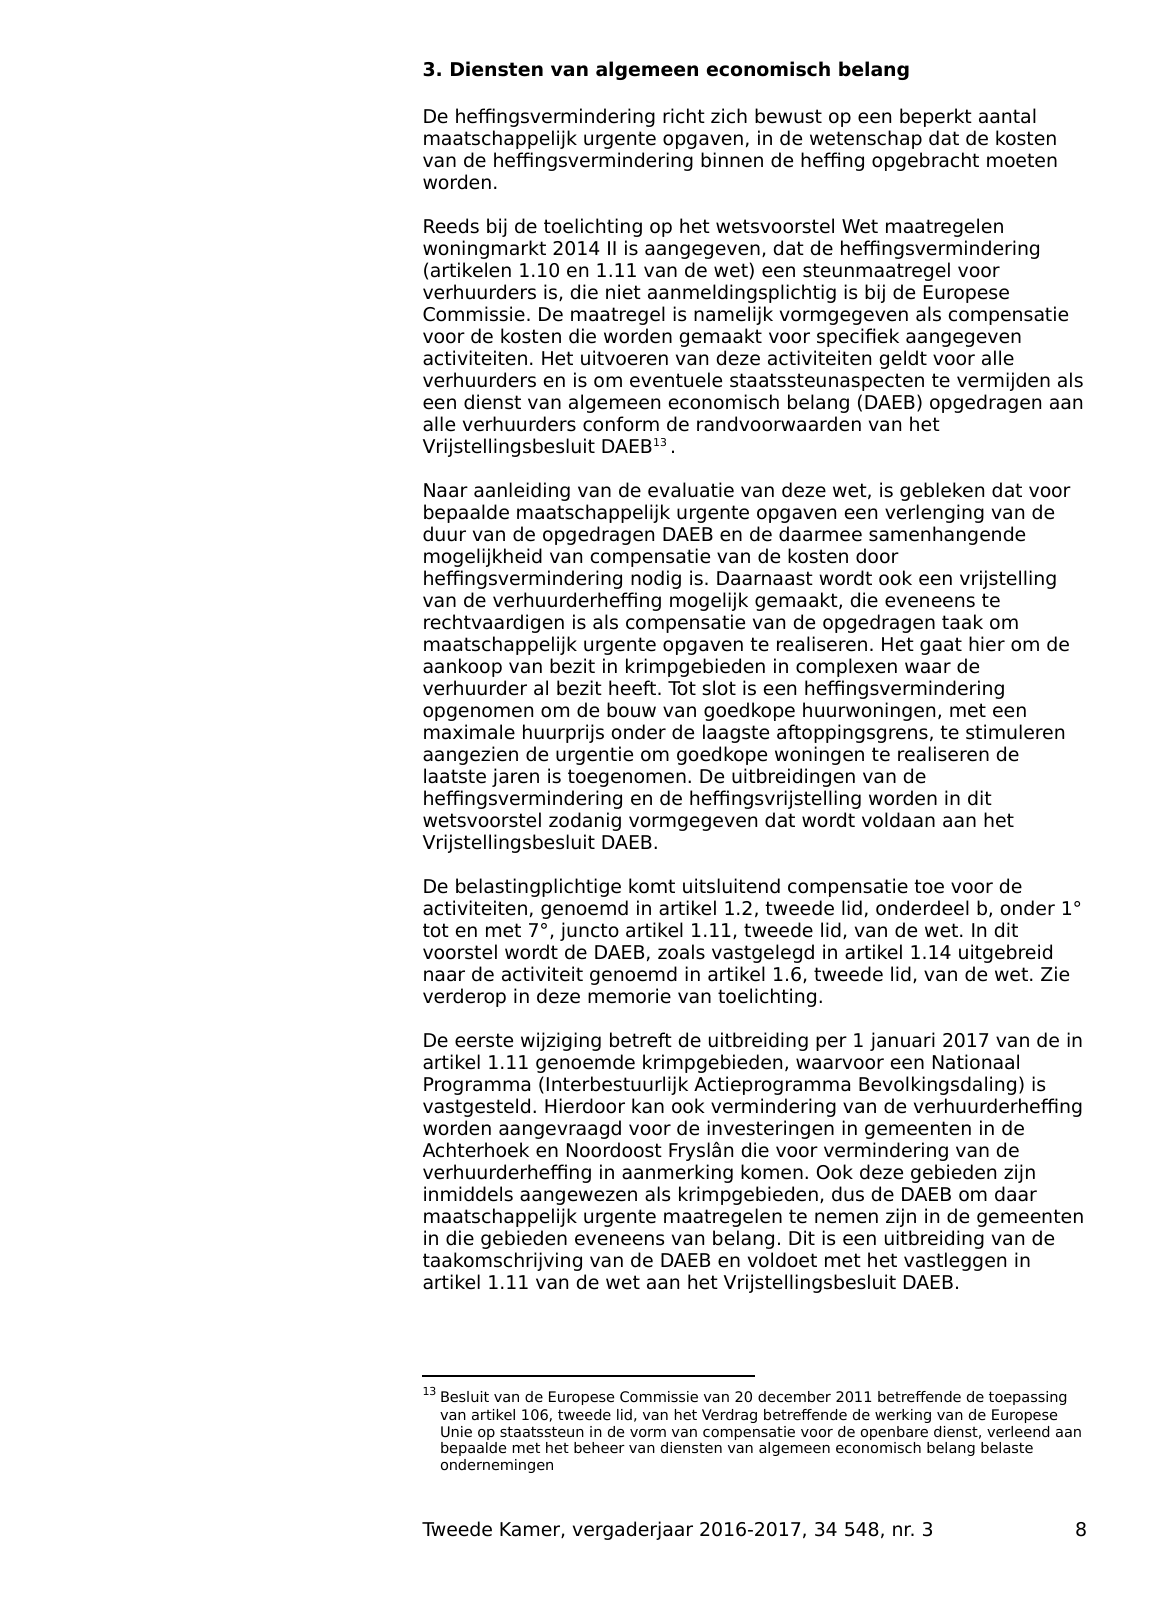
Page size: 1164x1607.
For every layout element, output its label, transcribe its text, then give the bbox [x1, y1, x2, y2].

text De heffingsvermindering richt zich bewust op een beperkt aantal maatschappelijk urgente opgaven, in de wetenschap dat de kosten van de heffingsvermindering binnen de heffing opgebracht moeten worden. [422, 106, 1087, 194]
text Besluit van de Europese Commissie van 20 december 2011 betreffende de toepassing van artikel 106, tweede lid, van het Verdrag betreffende de werking van de Europese Unie op staatssteun in de vorm van compensatie voor de openbare dienst, verleend aan bepaalde met het beheer van diensten van algemeen economisch belang belaste ondernemingen [422, 1385, 1087, 1474]
text Naar aanleiding van de evaluatie van deze wet, is gebleken dat voor bepaalde maatschappelijk urgente opgaven een verlenging van de duur van de opgedragen DAEB en de daarmee samenhangende mogelijkheid van compensatie van de kosten door heffingsvermindering nodig is. Daarnaast wordt ook een vrijstelling van de verhuurderheffing mogelijk gemaakt, die eveneens te rechtvaardigen is als compensatie van de opgedragen taak om maatschappelijk urgente opgaven te realiseren. Het gaat hier om de aankoop van bezit in krimpgebieden in complexen waar de verhuurder al bezit heeft. Tot slot is een heffingsvermindering opgenomen om de bouw van goedkope huurwoningen, met een maximale huurprijs onder de laagste aftoppingsgrens, te stimuleren aangezien de urgentie om goedkope woningen te realiseren de laatste jaren is toegenomen. De uitbreidingen van de heffingsvermindering en de heffingsvrijstelling worden in dit wetsvoorstel zodanig vormgegeven dat wordt voldaan aan het Vrijstellingsbesluit DAEB. [422, 480, 1087, 854]
text Reeds bij de toelichting op het wetsvoorstel Wet maatregelen woningmarkt 2014 II is aangegeven, dat de heffingsvermindering (artikelen 1.10 en 1.11 van de wet) een steunmaatregel voor verhuurders is, die niet aanmeldingsplichtig is bij de Europese Commissie. De maatregel is namelijk vormgegeven als compensatie voor de kosten die worden gemaakt voor specifiek aangegeven activiteiten. Het uitvoeren van deze activiteiten geldt voor alle verhuurders en is om eventuele staatssteunaspecten te vermijden als een dienst van algemeen economisch belang (DAEB) opgedragen aan alle verhuurders conform de randvoorwaarden van het Vrijstellingsbesluit DAEB. [422, 216, 1087, 458]
text De eerste wijziging betreft de uitbreiding per 1 januari 2017 van de in artikel 1.11 genoemde krimpgebieden, waarvoor een Nationaal Programma (Interbestuurlijk Actieprogramma Bevolkingsdaling) is vastgesteld. Hierdoor kan ook vermindering van de verhuurderheffing worden aangevraagd voor de investeringen in gemeenten in de Achterhoek en Noordoost Fryslân die voor vermindering van de verhuurderheffing in aanmerking komen. Ook deze gebieden zijn inmiddels aangewezen als krimpgebieden, dus de DAEB om daar maatschappelijk urgente maatregelen te nemen zijn in de gemeenten in die gebieden eveneens van belang. Dit is een uitbreiding van de taakomschrijving van de DAEB en voldoet met het vastleggen in artikel 1.11 van de wet aan het Vrijstellingsbesluit DAEB. [422, 1030, 1087, 1294]
text De belastingplichtige komt uitsluitend compensatie toe voor de activiteiten, genoemd in artikel 1.2, tweede lid, onderdeel b, onder 1° tot en met 7°, juncto artikel 1.11, tweede lid, van de wet. In dit voorstel wordt de DAEB, zoals vastgelegd in artikel 1.14 uitgebreid naar de activiteit genoemd in artikel 1.6, tweede lid, van de wet. Zie verderop in deze memorie van toelichting. [422, 876, 1087, 1008]
subtitle 3. Diensten van algemeen economisch belang [422, 59, 1087, 81]
